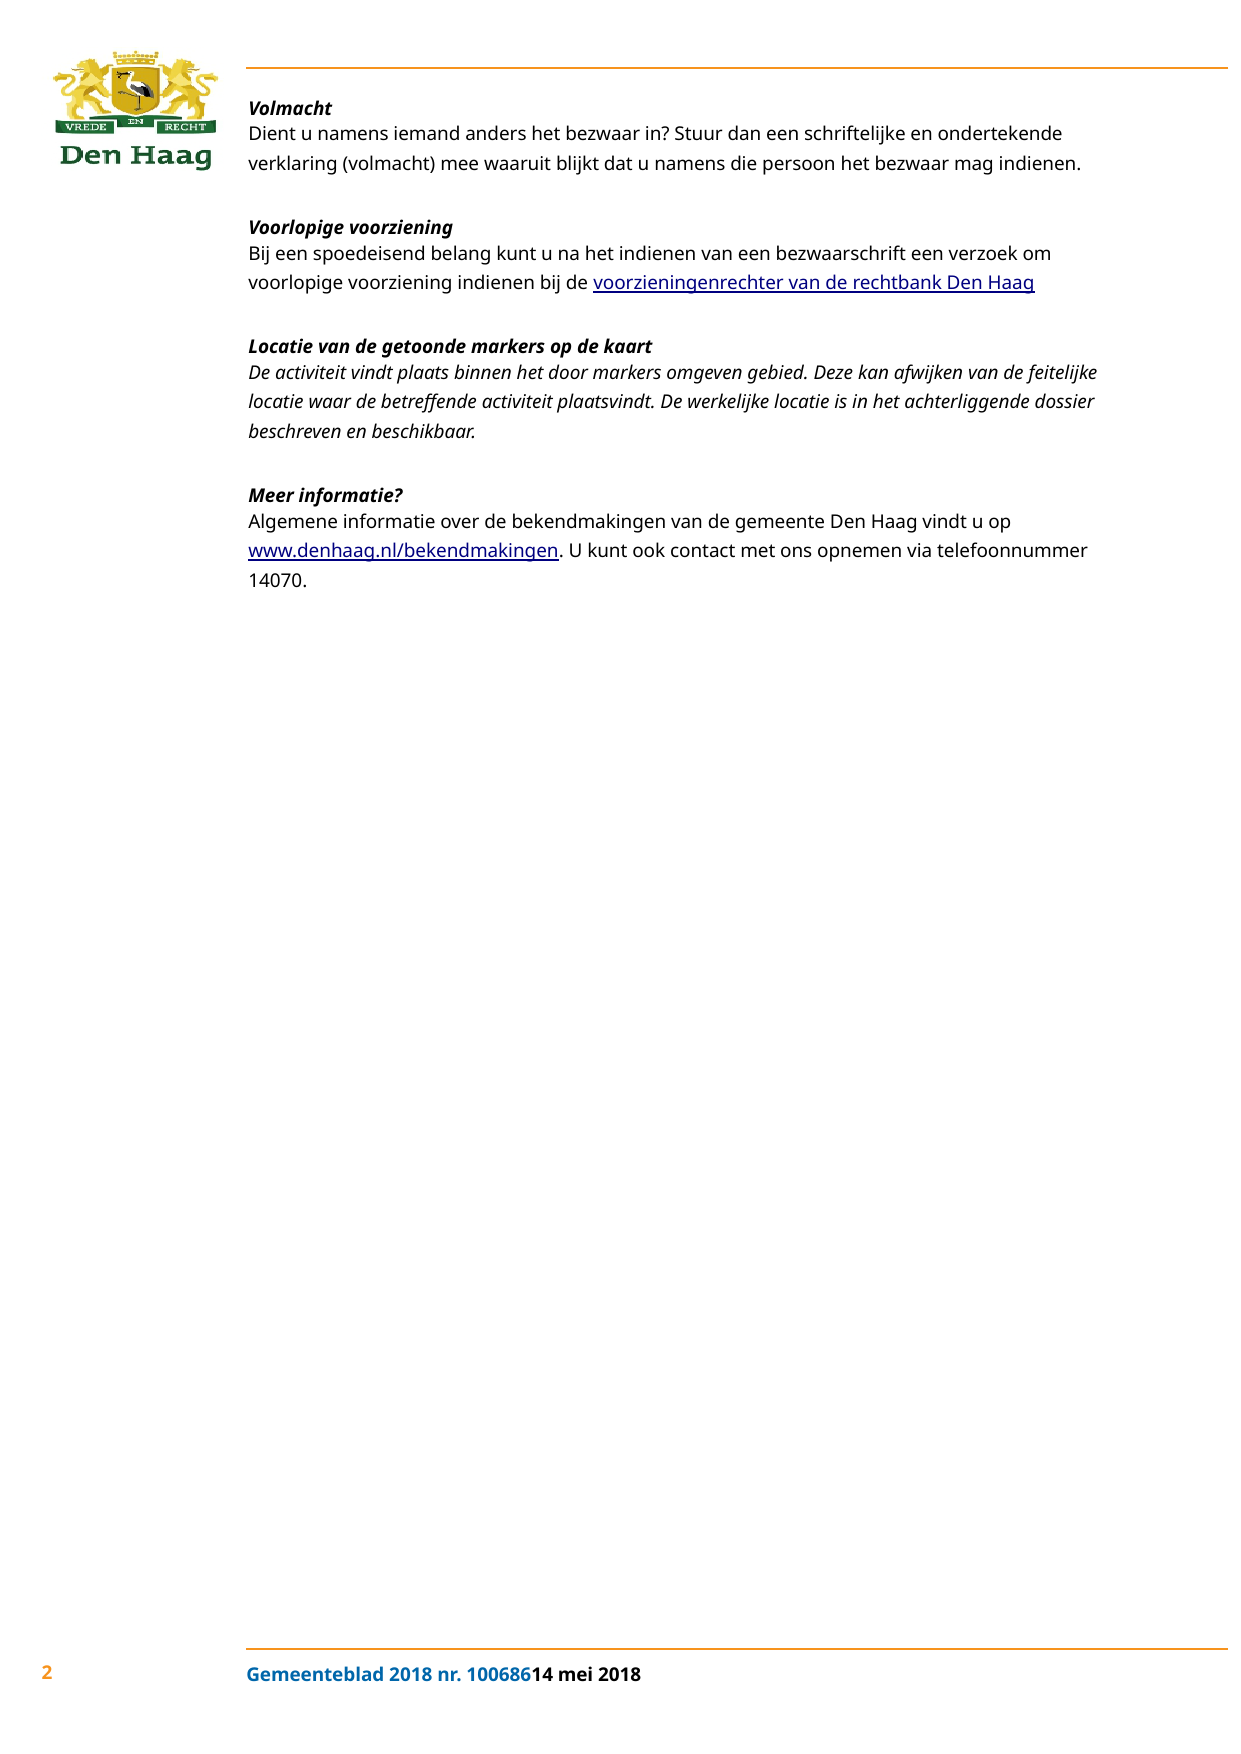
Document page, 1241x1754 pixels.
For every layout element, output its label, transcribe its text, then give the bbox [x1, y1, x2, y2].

text Dient u namens iemand anders het bezwaar in? Stuur dan een schriftelijke en ondertekende verklaring (volmacht) mee waaruit blijkt dat u namens die persoon het bezwaar mag indienen. [248, 121, 1152, 176]
text Locatie van de getoonde markers op de kaart [248, 333, 1152, 359]
text Meer informatie? [248, 482, 1152, 508]
text Voorlopige voorziening [248, 214, 1152, 240]
text Volmacht [248, 95, 1152, 121]
picture [41, 47, 231, 172]
text De activiteit vindt plaats binnen het door markers omgeven gebied. Deze kan afwijken van de feitelijke locatie waar de betreffende activiteit plaatsvindt. De werkelijke locatie is in het achterliggende dossier beschreven en beschikbaar. [248, 359, 1152, 444]
text Bij een spoedeisend belang kunt u na het indienen van een bezwaarschrift een verzoek om voorlopige voorziening indienen bij de voorzieningenrechter van de rechtbank Den Haag [248, 240, 1152, 295]
text Algemene informatie over de bekendmakingen van de gemeente Den Haag vindt u op www.denhaag.nl/bekendmakingen. U kunt ook contact met ons opnemen via telefoonnummer 14070. [248, 508, 1152, 593]
